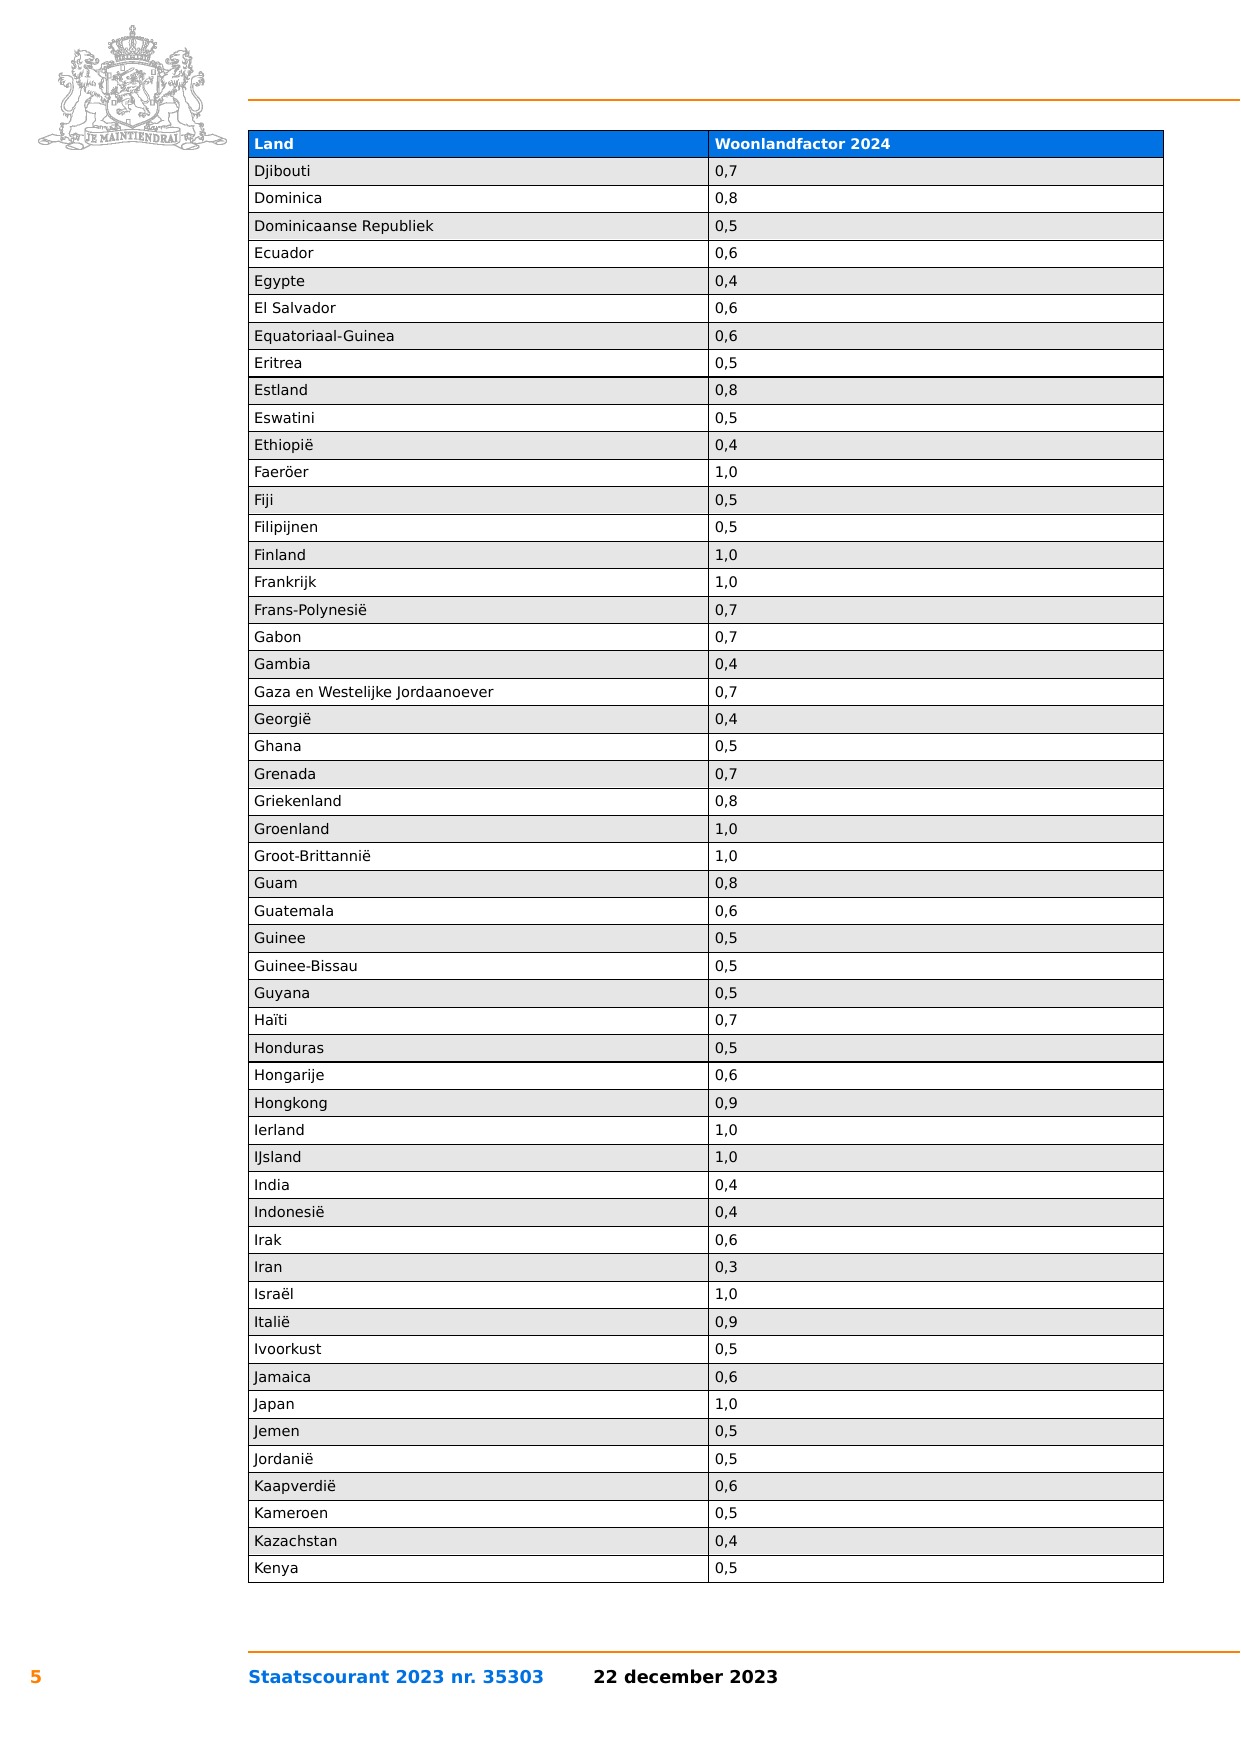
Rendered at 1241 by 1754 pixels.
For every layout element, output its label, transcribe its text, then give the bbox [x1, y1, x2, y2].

table_cell 0,7 [709, 624, 1163, 650]
table_cell 0,5 [709, 350, 1163, 376]
table_cell 0,6 [709, 323, 1163, 349]
table_cell Gambia [249, 651, 708, 678]
table_cell 1,0 [709, 569, 1163, 596]
table_cell Frankrijk [249, 569, 708, 596]
table_cell Ierland [249, 1117, 708, 1143]
table_cell 1,0 [709, 460, 1163, 486]
table_cell Ivoorkust [249, 1336, 708, 1363]
table_cell 0,7 [709, 597, 1163, 623]
table_cell 0,4 [709, 432, 1163, 459]
table_cell Grenada [249, 761, 708, 787]
table_cell Jemen [249, 1419, 708, 1445]
table_cell 0,6 [709, 898, 1163, 924]
table_cell Hongkong [249, 1090, 708, 1116]
table_cell 0,7 [709, 1008, 1163, 1034]
table_cell Ghana [249, 734, 708, 760]
table_cell Haïti [249, 1008, 708, 1034]
table_cell 0,4 [709, 268, 1163, 294]
table_cell 0,6 [709, 1364, 1163, 1390]
table_cell 0,4 [709, 651, 1163, 678]
table_cell 0,8 [709, 378, 1163, 404]
table_cell 1,0 [709, 1117, 1163, 1143]
table_cell 0,5 [709, 487, 1163, 513]
table_cell Jordanië [249, 1446, 708, 1472]
table_cell 0,9 [709, 1309, 1163, 1335]
table_cell India [249, 1172, 708, 1198]
table_cell Jamaica [249, 1364, 708, 1390]
table_cell 0,5 [709, 953, 1163, 979]
table_header Woonlandfactor 2024 [709, 131, 1163, 157]
table_cell Eswatini [249, 405, 708, 431]
table_cell Georgië [249, 706, 708, 733]
table_cell 0,5 [709, 1446, 1163, 1472]
table_cell 1,0 [709, 1391, 1163, 1417]
table_cell 0,9 [709, 1090, 1163, 1116]
table_cell 0,8 [709, 789, 1163, 815]
table_cell 1,0 [709, 1145, 1163, 1171]
table_cell Dominicaanse Republiek [249, 213, 708, 239]
table_cell Hongarije [249, 1063, 708, 1089]
table_header Land [249, 131, 708, 157]
table_cell Indonesië [249, 1199, 708, 1226]
table_cell Fiji [249, 487, 708, 513]
table_cell Kazachstan [249, 1528, 708, 1554]
table_cell Guam [249, 871, 708, 897]
table_cell 0,5 [709, 925, 1163, 952]
table_cell 0,6 [709, 295, 1163, 322]
table_cell 0,3 [709, 1254, 1163, 1281]
table_cell 0,4 [709, 1528, 1163, 1554]
table_cell 1,0 [709, 816, 1163, 842]
table_cell Guinee [249, 925, 708, 952]
table_cell 1,0 [709, 843, 1163, 869]
table_cell Iran [249, 1254, 708, 1281]
table_cell 0,8 [709, 186, 1163, 212]
table_cell 0,4 [709, 706, 1163, 733]
table_cell Kameroen [249, 1501, 708, 1527]
table_cell Equatoriaal-Guinea [249, 323, 708, 349]
table_cell 0,5 [709, 1419, 1163, 1445]
table_cell 0,5 [709, 405, 1163, 431]
table_cell 0,5 [709, 515, 1163, 541]
table_cell Kenya [249, 1556, 708, 1582]
picture [38, 25, 227, 150]
table_cell Ecuador [249, 241, 708, 267]
table_cell 0,7 [709, 761, 1163, 787]
table_cell 0,5 [709, 1035, 1163, 1061]
table_cell 0,7 [709, 158, 1163, 185]
table_cell Groenland [249, 816, 708, 842]
table_cell 0,6 [709, 1473, 1163, 1500]
table_cell 0,5 [709, 734, 1163, 760]
table_cell Griekenland [249, 789, 708, 815]
table_cell 0,6 [709, 1227, 1163, 1253]
table_cell Kaapverdië [249, 1473, 708, 1500]
table_cell Filipijnen [249, 515, 708, 541]
table_cell 0,5 [709, 1336, 1163, 1363]
table_cell Ethiopië [249, 432, 708, 459]
table_cell IJsland [249, 1145, 708, 1171]
table_cell Groot-Brittannië [249, 843, 708, 869]
table_cell 0,6 [709, 241, 1163, 267]
table_cell Djibouti [249, 158, 708, 185]
table_cell 0,5 [709, 1501, 1163, 1527]
table_cell 0,8 [709, 871, 1163, 897]
table_cell Gaza en Westelijke Jordaanoever [249, 679, 708, 705]
table_cell 0,6 [709, 1063, 1163, 1089]
table_cell 0,5 [709, 1556, 1163, 1582]
table_cell El Salvador [249, 295, 708, 322]
table_cell Estland [249, 378, 708, 404]
table_cell Italië [249, 1309, 708, 1335]
table_cell Faeröer [249, 460, 708, 486]
table_cell Finland [249, 542, 708, 568]
table_cell Israël [249, 1282, 708, 1308]
table_cell Guatemala [249, 898, 708, 924]
table_cell 1,0 [709, 542, 1163, 568]
table_cell 0,4 [709, 1199, 1163, 1226]
table_cell 0,5 [709, 213, 1163, 239]
table_cell Guyana [249, 980, 708, 1007]
table_cell Eritrea [249, 350, 708, 376]
table_cell 0,7 [709, 679, 1163, 705]
table_cell 1,0 [709, 1282, 1163, 1308]
table_cell Gabon [249, 624, 708, 650]
table_cell Honduras [249, 1035, 708, 1061]
table_cell Egypte [249, 268, 708, 294]
table_cell Guinee-Bissau [249, 953, 708, 979]
table_cell Japan [249, 1391, 708, 1417]
table_cell 0,5 [709, 980, 1163, 1007]
table_cell Frans-Polynesië [249, 597, 708, 623]
table_cell Irak [249, 1227, 708, 1253]
table_cell 0,4 [709, 1172, 1163, 1198]
table_cell Dominica [249, 186, 708, 212]
